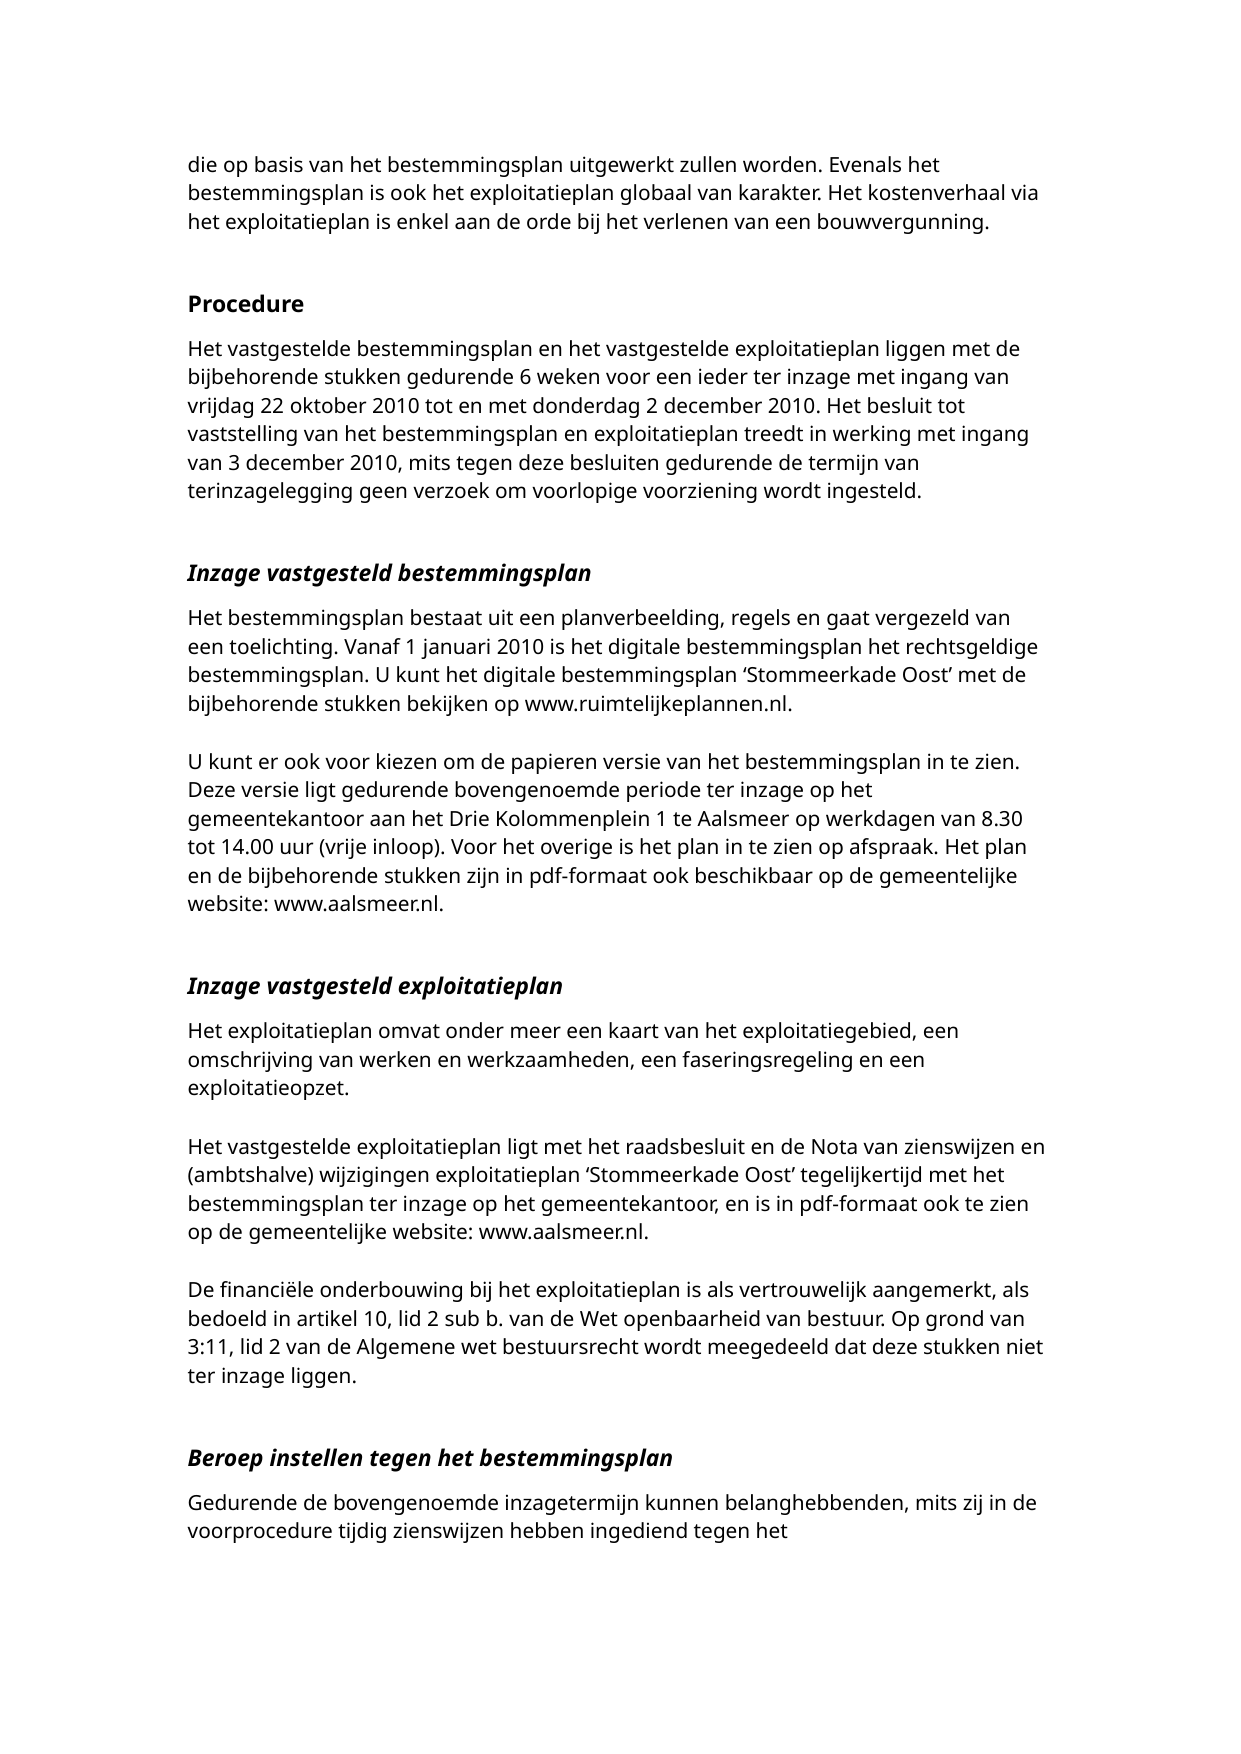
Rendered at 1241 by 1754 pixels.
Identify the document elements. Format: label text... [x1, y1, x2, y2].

text die op basis van het bestemmingsplan uitgewerkt zullen worden. Evenals het bestemmingsplan is ook het exploitatieplan globaal van karakter. Het kostenverhaal via het exploitatieplan is enkel aan de orde bij het verlenen van een bouwvergunning. [187, 150, 1053, 235]
text Het exploitatieplan omvat onder meer een kaart van het exploitatiegebied, een omschrijving van werken en werkzaamheden, een faseringsregeling en een exploitatieopzet. [187, 1017, 1053, 1102]
subtitle Beroep instellen tegen het bestemmingsplan [187, 1442, 1053, 1473]
text Het bestemmingsplan bestaat uit een planverbeelding, regels en gaat vergezeld van een toelichting. Vanaf 1 januari 2010 is het digitale bestemmingsplan het rechtsgeldige bestemmingsplan. U kunt het digitale bestemmingsplan ‘Stommeerkade Oost’ met de bijbehorende stukken bekijken op www.ruimtelijkeplannen.nl. [187, 603, 1053, 717]
text Het vastgestelde bestemmingsplan en het vastgestelde exploitatieplan liggen met de bijbehorende stukken gedurende 6 weken voor een ieder ter inzage met ingang van vrijdag 22 oktober 2010 tot en met donderdag 2 december 2010. Het besluit tot vaststelling van het bestemmingsplan en exploitatieplan treedt in werking met ingang van 3 december 2010, mits tegen deze besluiten gedurende de termijn van terinzagelegging geen verzoek om voorlopige voorziening wordt ingesteld. [187, 334, 1053, 505]
text Gedurende de bovengenoemde inzagetermijn kunnen belanghebbenden, mits zij in de voorprocedure tijdig zienswijzen hebben ingediend tegen het [187, 1488, 1053, 1545]
text Het vastgestelde exploitatieplan ligt met het raadsbesluit en de Nota van zienswijzen en (ambtshalve) wijzigingen exploitatieplan ‘Stommeerkade Oost’ tegelijkertijd met het bestemmingsplan ter inzage op het gemeentekantoor, en is in pdf-formaat ook te zien op de gemeentelijke website: www.aalsmeer.nl. [187, 1132, 1053, 1246]
subtitle Inzage vastgesteld bestemmingsplan [187, 557, 1053, 588]
subtitle Procedure [187, 288, 1053, 319]
text U kunt er ook voor kiezen om de papieren versie van het bestemmingsplan in te zien. Deze versie ligt gedurende bovengenoemde periode ter inzage op het gemeentekantoor aan het Drie Kolommenplein 1 te Aalsmeer op werkdagen van 8.30 tot 14.00 uur (vrije inloop). Voor het overige is het plan in te zien op afspraak. Het plan en de bijbehorende stukken zijn in pdf-formaat ook beschikbaar op de gemeentelijke website: www.aalsmeer.nl. [187, 747, 1053, 918]
text De financiële onderbouwing bij het exploitatieplan is als vertrouwelijk aangemerkt, als bedoeld in artikel 10, lid 2 sub b. van de Wet openbaarheid van bestuur. Op grond van 3:11, lid 2 van de Algemene wet bestuursrecht wordt meegedeeld dat deze stukken niet ter inzage liggen. [187, 1276, 1053, 1389]
subtitle Inzage vastgesteld exploitatieplan [187, 970, 1053, 1002]
